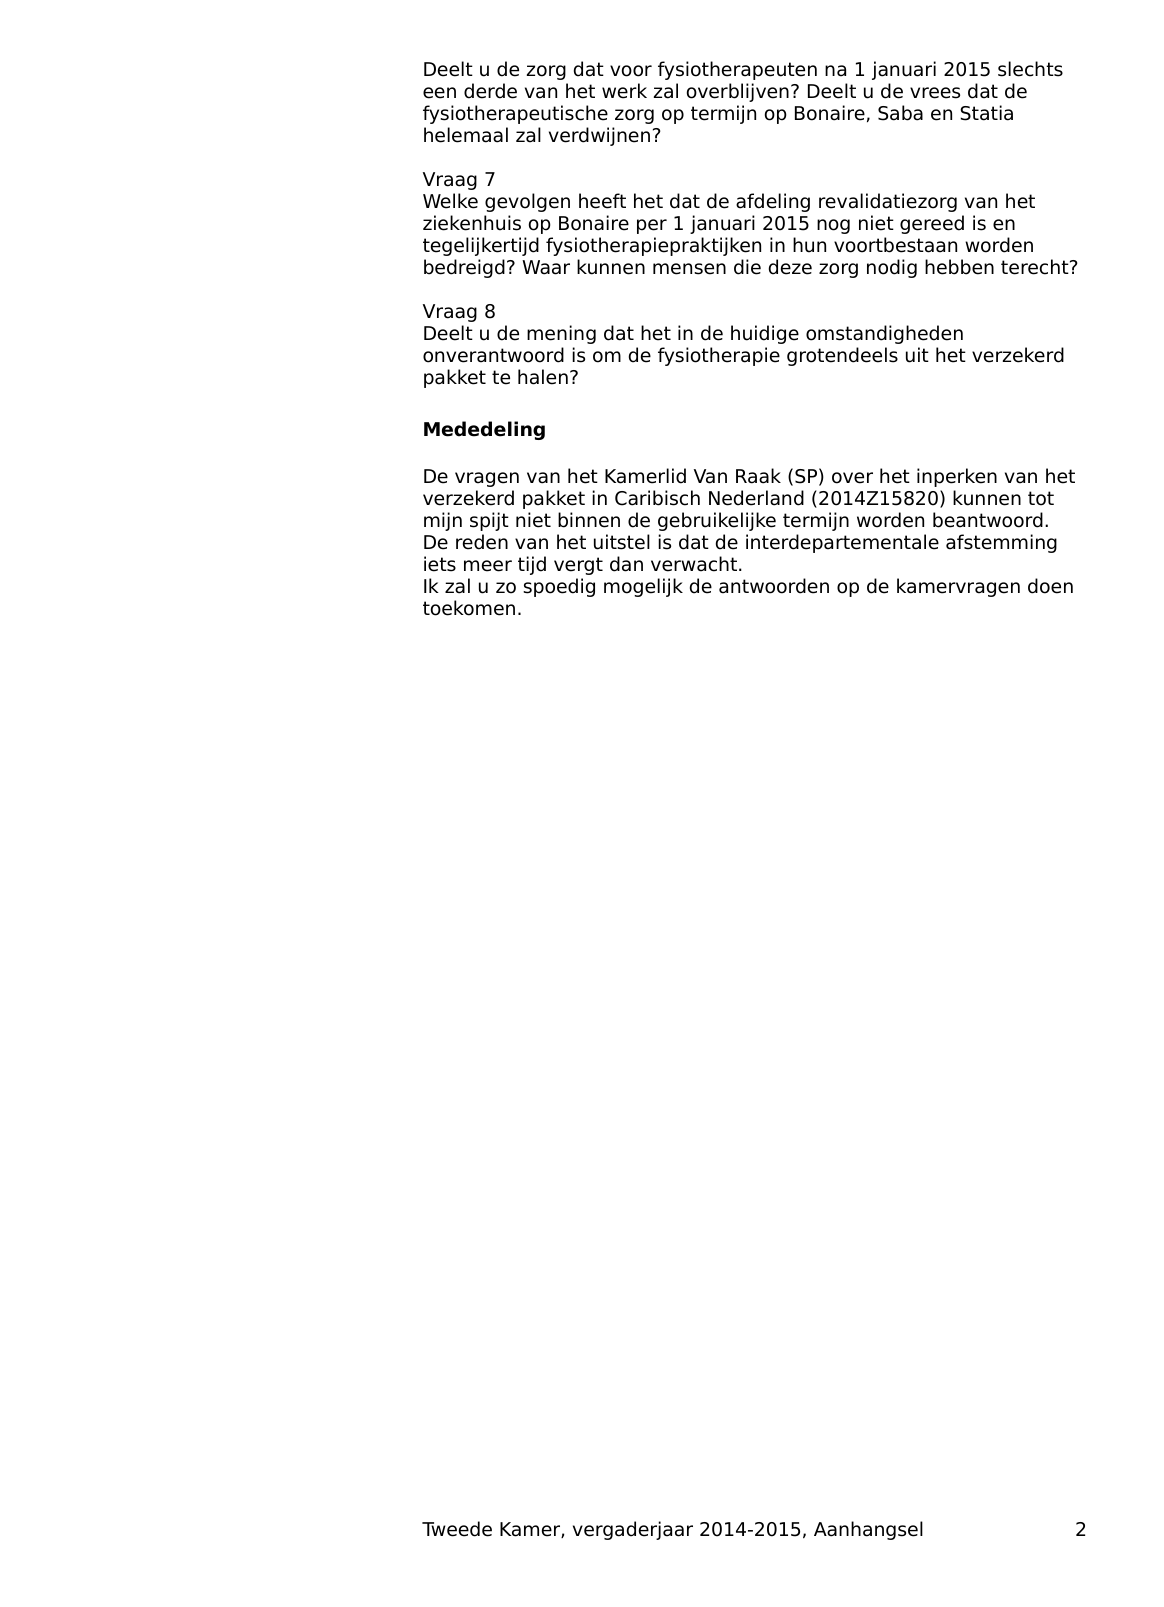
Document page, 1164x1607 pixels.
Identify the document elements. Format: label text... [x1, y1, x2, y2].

text Deelt u de mening dat het in de huidige omstandigheden onverantwoord is om de fysiotherapie grotendeels uit het verzekerd pakket te halen? [422, 323, 1087, 389]
text Vraag 7 [422, 169, 1087, 191]
text De vragen van het Kamerlid Van Raak (SP) over het inperken van het verzekerd pakket in Caribisch Nederland (2014Z15820) kunnen tot mijn spijt niet binnen de gebruikelijke termijn worden beantwoord. [422, 466, 1087, 532]
subtitle Mededeling [422, 419, 1087, 441]
text Welke gevolgen heeft het dat de afdeling revalidatiezorg van het ziekenhuis op Bonaire per 1 januari 2015 nog niet gereed is en tegelijkertijd fysiotherapiepraktijken in hun voortbestaan worden bedreigd? Waar kunnen mensen die deze zorg nodig hebben terecht? [422, 191, 1087, 279]
text Deelt u de zorg dat voor fysiotherapeuten na 1 januari 2015 slechts een derde van het werk zal overblijven? Deelt u de vrees dat de fysiotherapeutische zorg op termijn op Bonaire, Saba en Statia helemaal zal verdwijnen? [422, 59, 1087, 147]
text De reden van het uitstel is dat de interdepartementale afstemming iets meer tijd vergt dan verwacht. [422, 532, 1087, 576]
text Vraag 8 [422, 301, 1087, 323]
text Ik zal u zo spoedig mogelijk de antwoorden op de kamervragen doen toekomen. [422, 576, 1087, 620]
